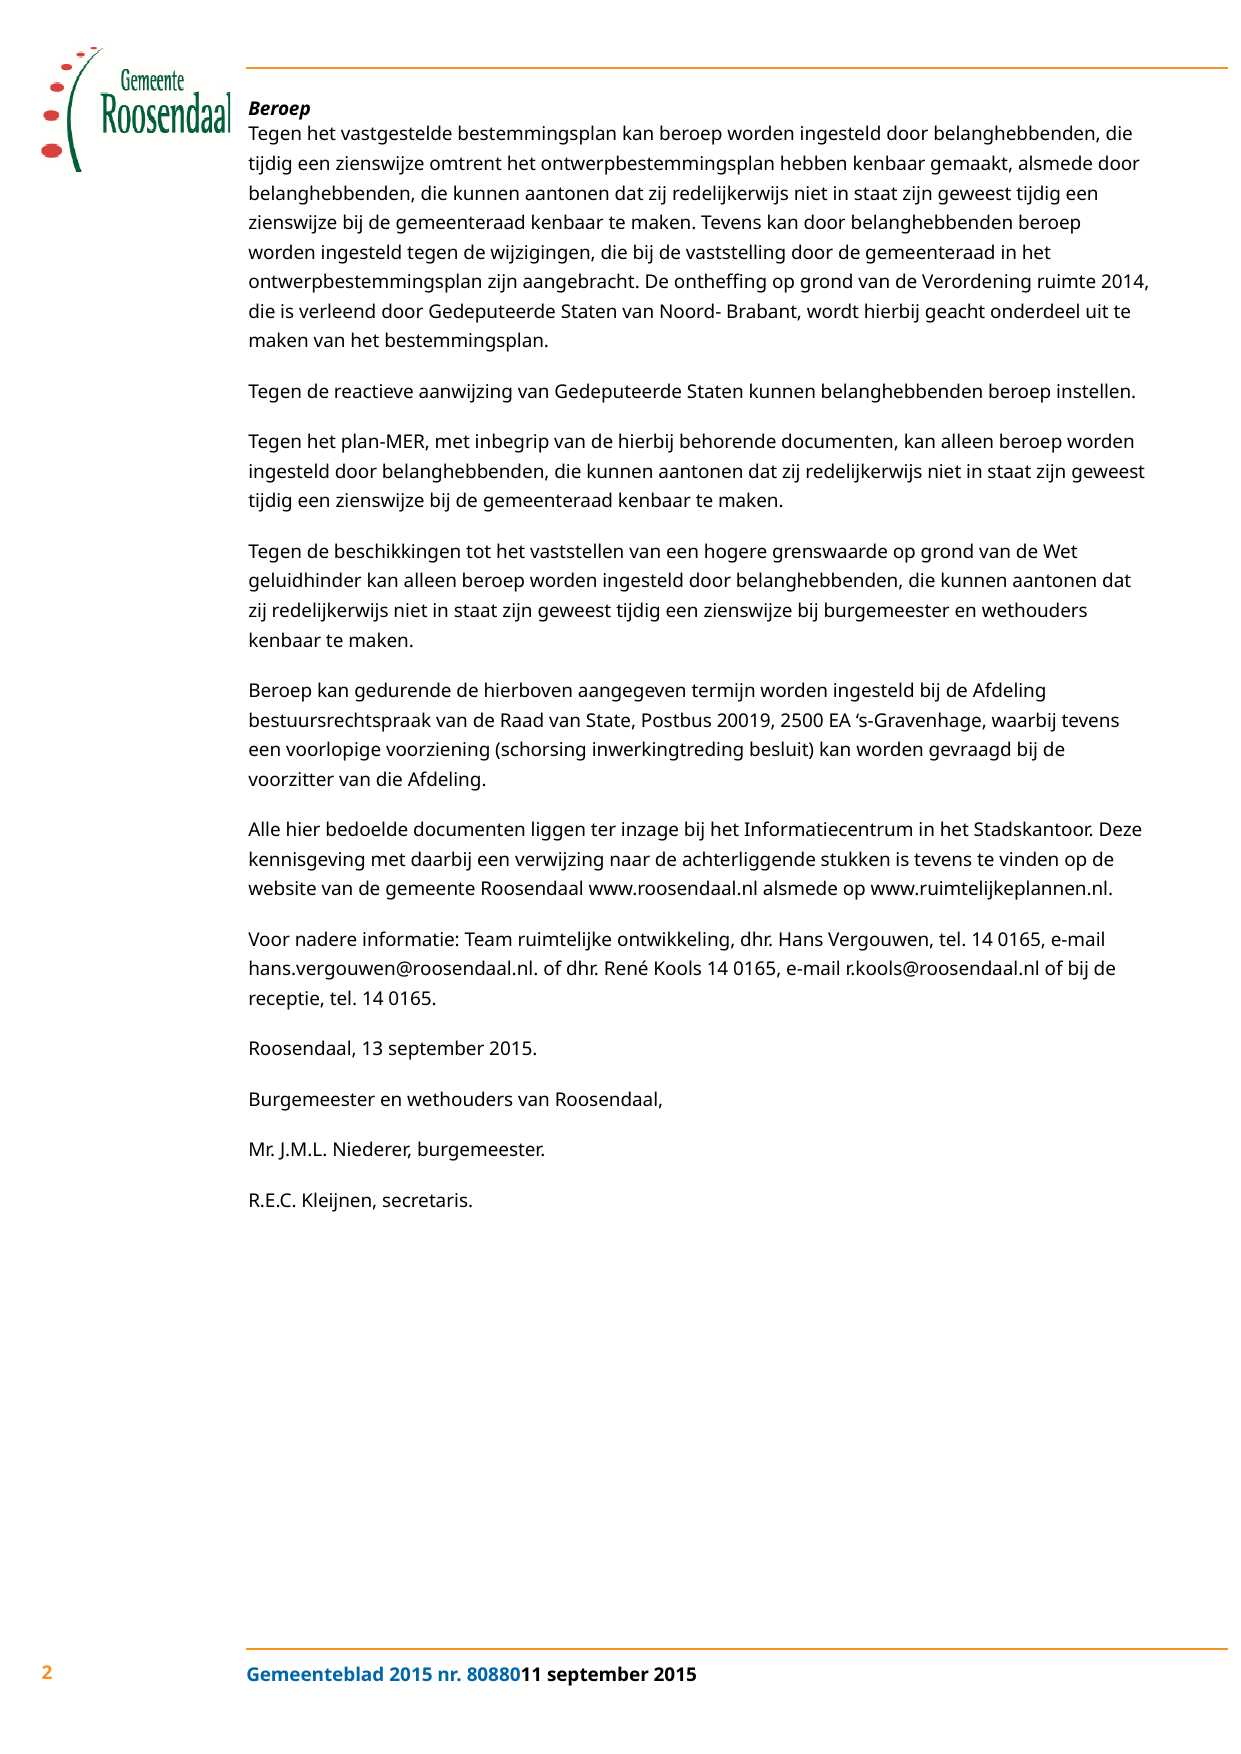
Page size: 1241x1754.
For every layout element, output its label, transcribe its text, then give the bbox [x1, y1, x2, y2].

text Tegen het plan-MER, met inbegrip van de hierbij behorende documenten, kan alleen beroep worden ingesteld door belanghebbenden, die kunnen aantonen dat zij redelijkerwijs niet in staat zijn geweest tijdig een zienswijze bij de gemeenteraad kenbaar te maken. [248, 428, 1152, 513]
picture [41, 47, 231, 172]
text Tegen de reactieve aanwijzing van Gedeputeerde Staten kunnen belanghebbenden beroep instellen. [248, 378, 1152, 404]
text Alle hier bedoelde documenten liggen ter inzage bij het Informatiecentrum in het Stadskantoor. Deze kennisgeving met daarbij een verwijzing naar de achterliggende stukken is tevens te vinden op de website van de gemeente Roosendaal www.roosendaal.nl alsmede op www.ruimtelijkeplannen.nl. [248, 816, 1152, 901]
text Mr. J.M.L. Niederer, burgemeester. [248, 1136, 1152, 1162]
text Tegen de beschikkingen tot het vaststellen van een hogere grenswaarde op grond van de Wet geluidhinder kan alleen beroep worden ingesteld door belanghebbenden, die kunnen aantonen dat zij redelijkerwijs niet in staat zijn geweest tijdig een zienswijze bij burgemeester en wethouders kenbaar te maken. [248, 538, 1152, 652]
text Beroep [248, 95, 1152, 121]
text Voor nadere informatie: Team ruimtelijke ontwikkeling, dhr. Hans Vergouwen, tel. 14 0165, e-mail hans.vergouwen@roosendaal.nl. of dhr. René Kools 14 0165, e-mail r.kools@roosendaal.nl of bij de receptie, tel. 14 0165. [248, 926, 1152, 1011]
text Burgemeester en wethouders van Roosendaal, [248, 1086, 1152, 1112]
text R.E.C. Kleijnen, secretaris. [248, 1187, 1152, 1212]
text Roosendaal, 13 september 2015. [248, 1036, 1152, 1061]
text Beroep kan gedurende de hierboven aangegeven termijn worden ingesteld bij de Afdeling bestuursrechtspraak van de Raad van State, Postbus 20019, 2500 EA ‘s-Gravenhage, waarbij tevens een voorlopige voorziening (schorsing inwerkingtreding besluit) kan worden gevraagd bij de voorzitter van die Afdeling. [248, 677, 1152, 792]
text Tegen het vastgestelde bestemmingsplan kan beroep worden ingesteld door belanghebbenden, die tijdig een zienswijze omtrent het ontwerpbestemmingsplan hebben kenbaar gemaakt, alsmede door belanghebbenden, die kunnen aantonen dat zij redelijkerwijs niet in staat zijn geweest tijdig een zienswijze bij de gemeenteraad kenbaar te maken. Tevens kan door belanghebbenden beroep worden ingesteld tegen de wijzigingen, die bij de vaststelling door de gemeenteraad in het ontwerpbestemmingsplan zijn aangebracht. De ontheffing op grond van de Verordening ruimte 2014, die is verleend door Gedeputeerde Staten van Noord- Brabant, wordt hierbij geacht onderdeel uit te maken van het bestemmingsplan. [248, 121, 1152, 353]
